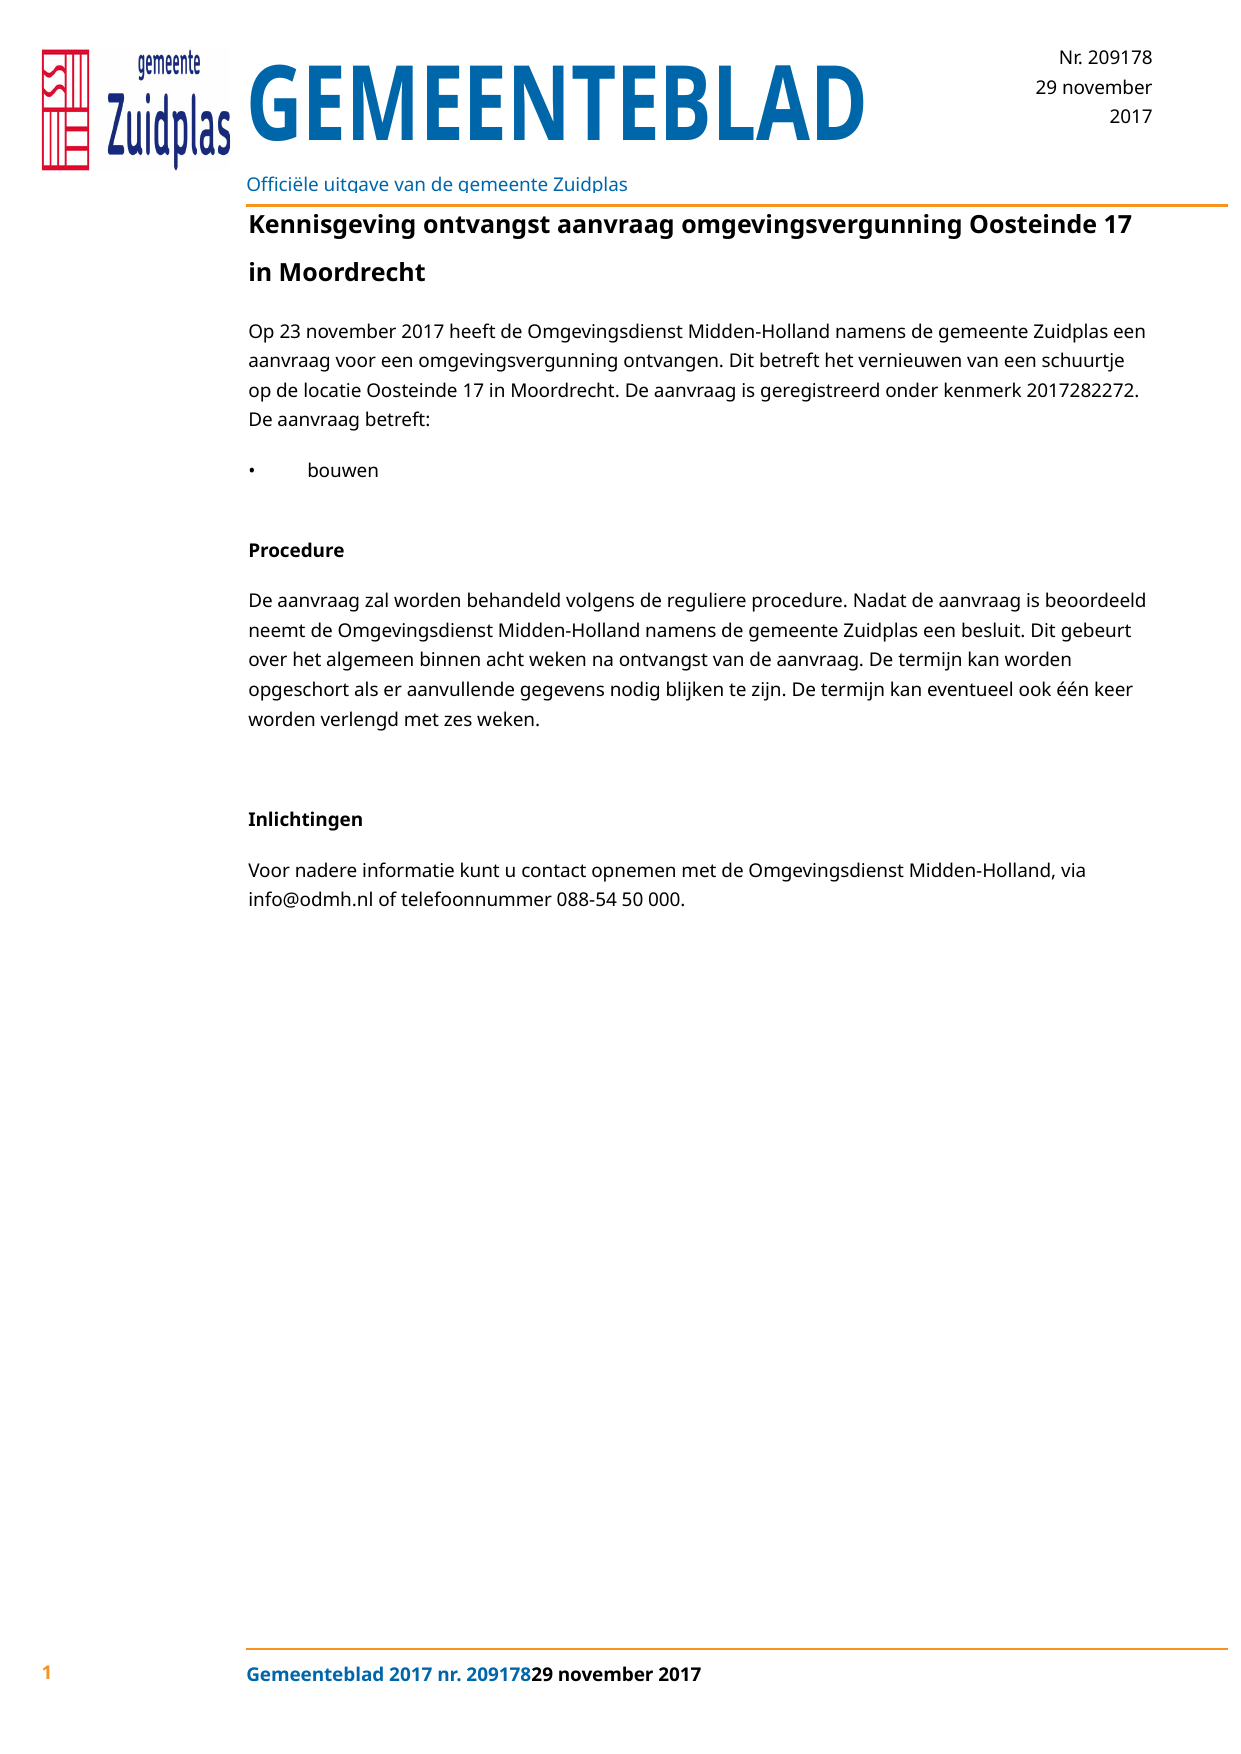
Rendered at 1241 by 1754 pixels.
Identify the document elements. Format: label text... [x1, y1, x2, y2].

list bouwen [248, 457, 1152, 483]
picture [41, 47, 231, 172]
text Inlichtingen [248, 807, 1152, 832]
text Voor nadere informatie kunt u contact opnemen met de Omgevingsdienst Midden-Holland, via info@odmh.nl of telefoonnummer 088-54 50 000. [248, 857, 1152, 912]
text Procedure [248, 537, 1152, 563]
text Op 23 november 2017 heeft de Omgevingsdienst Midden-Holland namens de gemeente Zuidplas een aanvraag voor een omgevingsvergunning ontvangen. Dit betreft het vernieuwen van een schuurtje op de locatie Oosteinde 17 in Moordrecht. De aanvraag is geregistreerd onder kenmerk 2017282272. De aanvraag betreft: [248, 318, 1152, 432]
text De aanvraag zal worden behandeld volgens de reguliere procedure. Nadat de aanvraag is beoordeeld neemt de Omgevingsdienst Midden-Holland namens de gemeente Zuidplas een besluit. Dit gebeurt over het algemeen binnen acht weken na ontvangst van de aanvraag. De termijn kan worden opgeschort als er aanvullende gegevens nodig blijken te zijn. De termijn kan eventueel ook één keer worden verlengd met zes weken. [248, 587, 1152, 732]
text Kennisgeving ontvangst aanvraag omgevingsvergunning Oosteinde 17 in Moordrecht [248, 207, 1152, 288]
